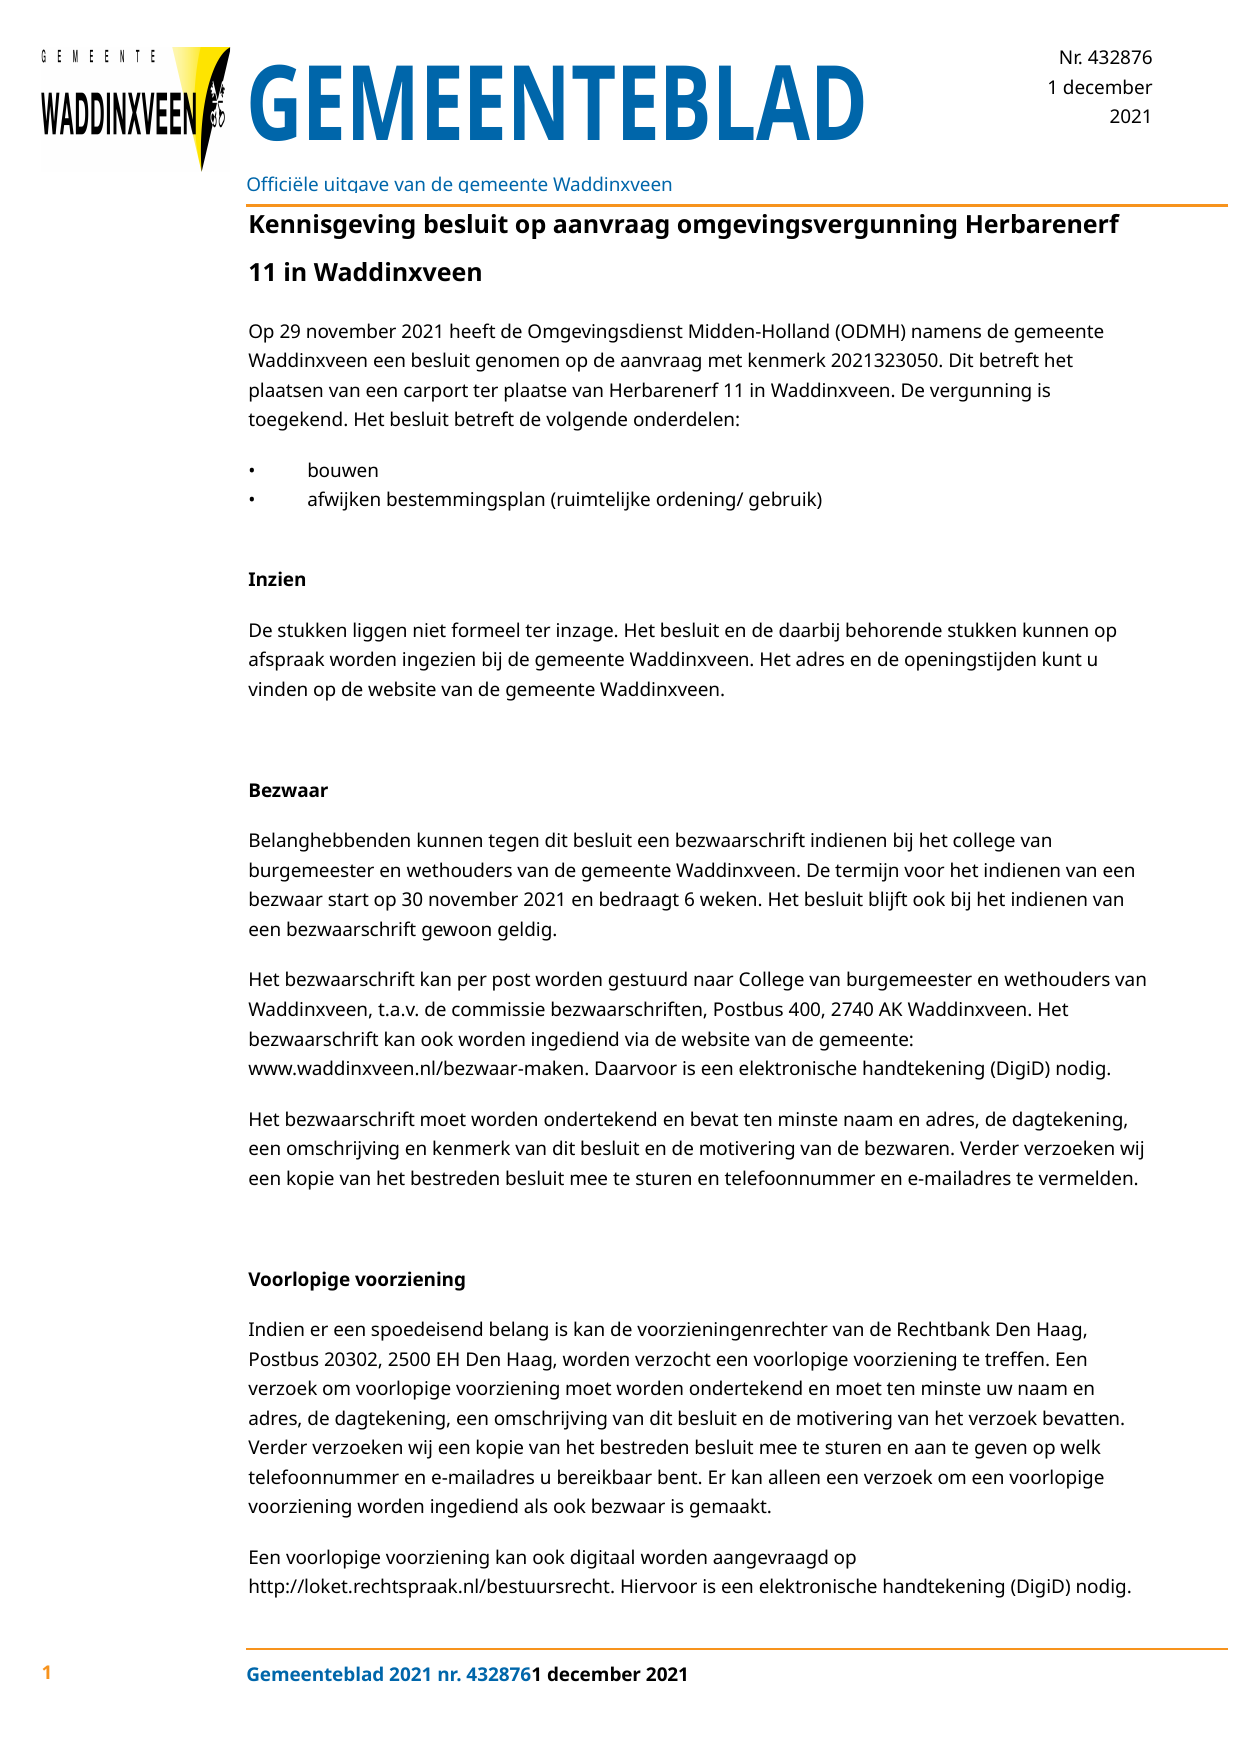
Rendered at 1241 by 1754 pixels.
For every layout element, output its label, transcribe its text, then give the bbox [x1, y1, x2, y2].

text Voorlopige voorziening [248, 1266, 1152, 1292]
text Indien er een spoedeisend belang is kan de voorzieningenrechter van de Rechtbank Den Haag, Postbus 20302, 2500 EH Den Haag, worden verzocht een voorlopige voorziening te treffen. Een verzoek om voorlopige voorziening moet worden ondertekend en moet ten minste uw naam en adres, de dagtekening, een omschrijving van dit besluit en de motivering van het verzoek bevatten. Verder verzoeken wij een kopie van het bestreden besluit mee te sturen en aan te geven op welk telefoonnummer en e-mailadres u bereikbaar bent. Er kan alleen een verzoek om een voorlopige voorziening worden ingediend als ook bezwaar is gemaakt. [248, 1316, 1152, 1519]
list bouwen [248, 457, 1152, 483]
text Op 29 november 2021 heeft de Omgevingsdienst Midden-Holland (ODMH) namens de gemeente Waddinxveen een besluit genomen op de aanvraag met kenmerk 2021323050. Dit betreft het plaatsen van een carport ter plaatse van Herbarenerf 11 in Waddinxveen. De vergunning is toegekend. Het besluit betreft de volgende onderdelen: [248, 318, 1152, 432]
text Het bezwaarschrift kan per post worden gestuurd naar College van burgemeester en wethouders van Waddinxveen, t.a.v. de commissie bezwaarschriften, Postbus 400, 2740 AK Waddinxveen. Het bezwaarschrift kan ook worden ingediend via de website van de gemeente: www.waddinxveen.nl/bezwaar-maken. Daarvoor is een elektronische handtekening (DigiD) nodig. [248, 967, 1152, 1081]
picture [41, 47, 231, 172]
text Het bezwaarschrift moet worden ondertekend en bevat ten minste naam en adres, de dagtekening, een omschrijving en kenmerk van dit besluit en de motivering van de bezwaren. Verder verzoeken wij een kopie van het bestreden besluit mee te sturen en telefoonnummer en e-mailadres te vermelden. [248, 1106, 1152, 1191]
list afwijken bestemmingsplan (ruimtelijke ordening/ gebruik) [248, 487, 1152, 512]
text Een voorlopige voorziening kan ook digitaal worden aangevraagd op http://loket.rechtspraak.nl/bestuursrecht. Hiervoor is een elektronische handtekening (DigiD) nodig. [248, 1544, 1152, 1599]
text De stukken liggen niet formeel ter inzage. Het besluit en de daarbij behorende stukken kunnen op afspraak worden ingezien bij de gemeente Waddinxveen. Het adres en de openingstijden kunt u vinden op de website van de gemeente Waddinxveen. [248, 617, 1152, 702]
text Bezwaar [248, 777, 1152, 803]
text Belanghebbenden kunnen tegen dit besluit een bezwaarschrift indienen bij het college van burgemeester en wethouders van de gemeente Waddinxveen. De termijn voor het indienen van een bezwaar start op 30 november 2021 en bedraagt 6 weken. Het besluit blijft ook bij het indienen van een bezwaarschrift gewoon geldig. [248, 827, 1152, 942]
text Kennisgeving besluit op aanvraag omgevingsvergunning Herbarenerf 11 in Waddinxveen [248, 207, 1152, 288]
text Inzien [248, 567, 1152, 592]
